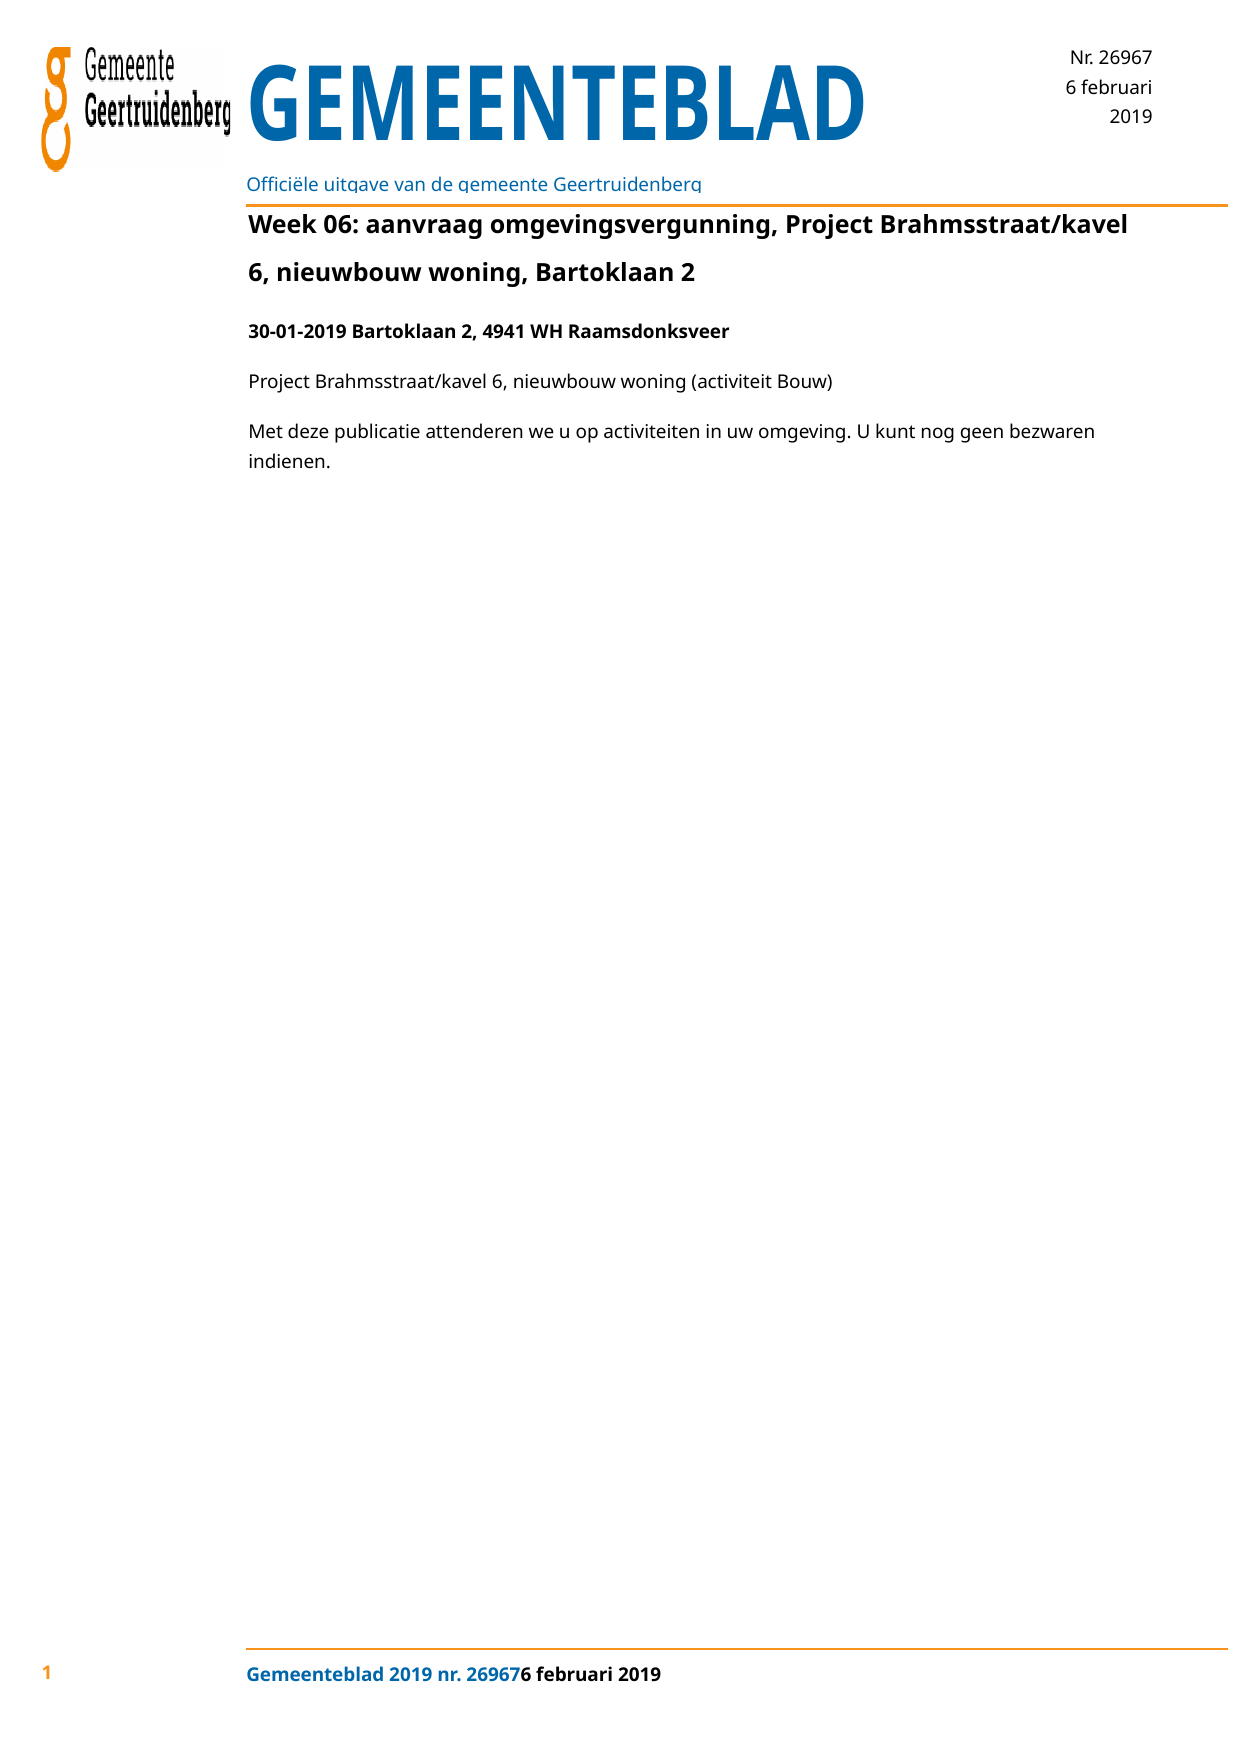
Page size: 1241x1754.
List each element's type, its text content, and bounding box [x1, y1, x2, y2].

text Week 06: aanvraag omgevingsvergunning, Project Brahmsstraat/kavel 6, nieuwbouw woning, Bartoklaan 2 [248, 207, 1152, 288]
picture [41, 47, 231, 172]
text Project Brahmsstraat/kavel 6, nieuwbouw woning (activiteit Bouw) [248, 368, 1152, 394]
text 30-01-2019 Bartoklaan 2, 4941 WH Raamsdonksveer [248, 318, 1152, 344]
text Met deze publicatie attenderen we u op activiteiten in uw omgeving. U kunt nog geen bezwaren indienen. [248, 419, 1152, 474]
